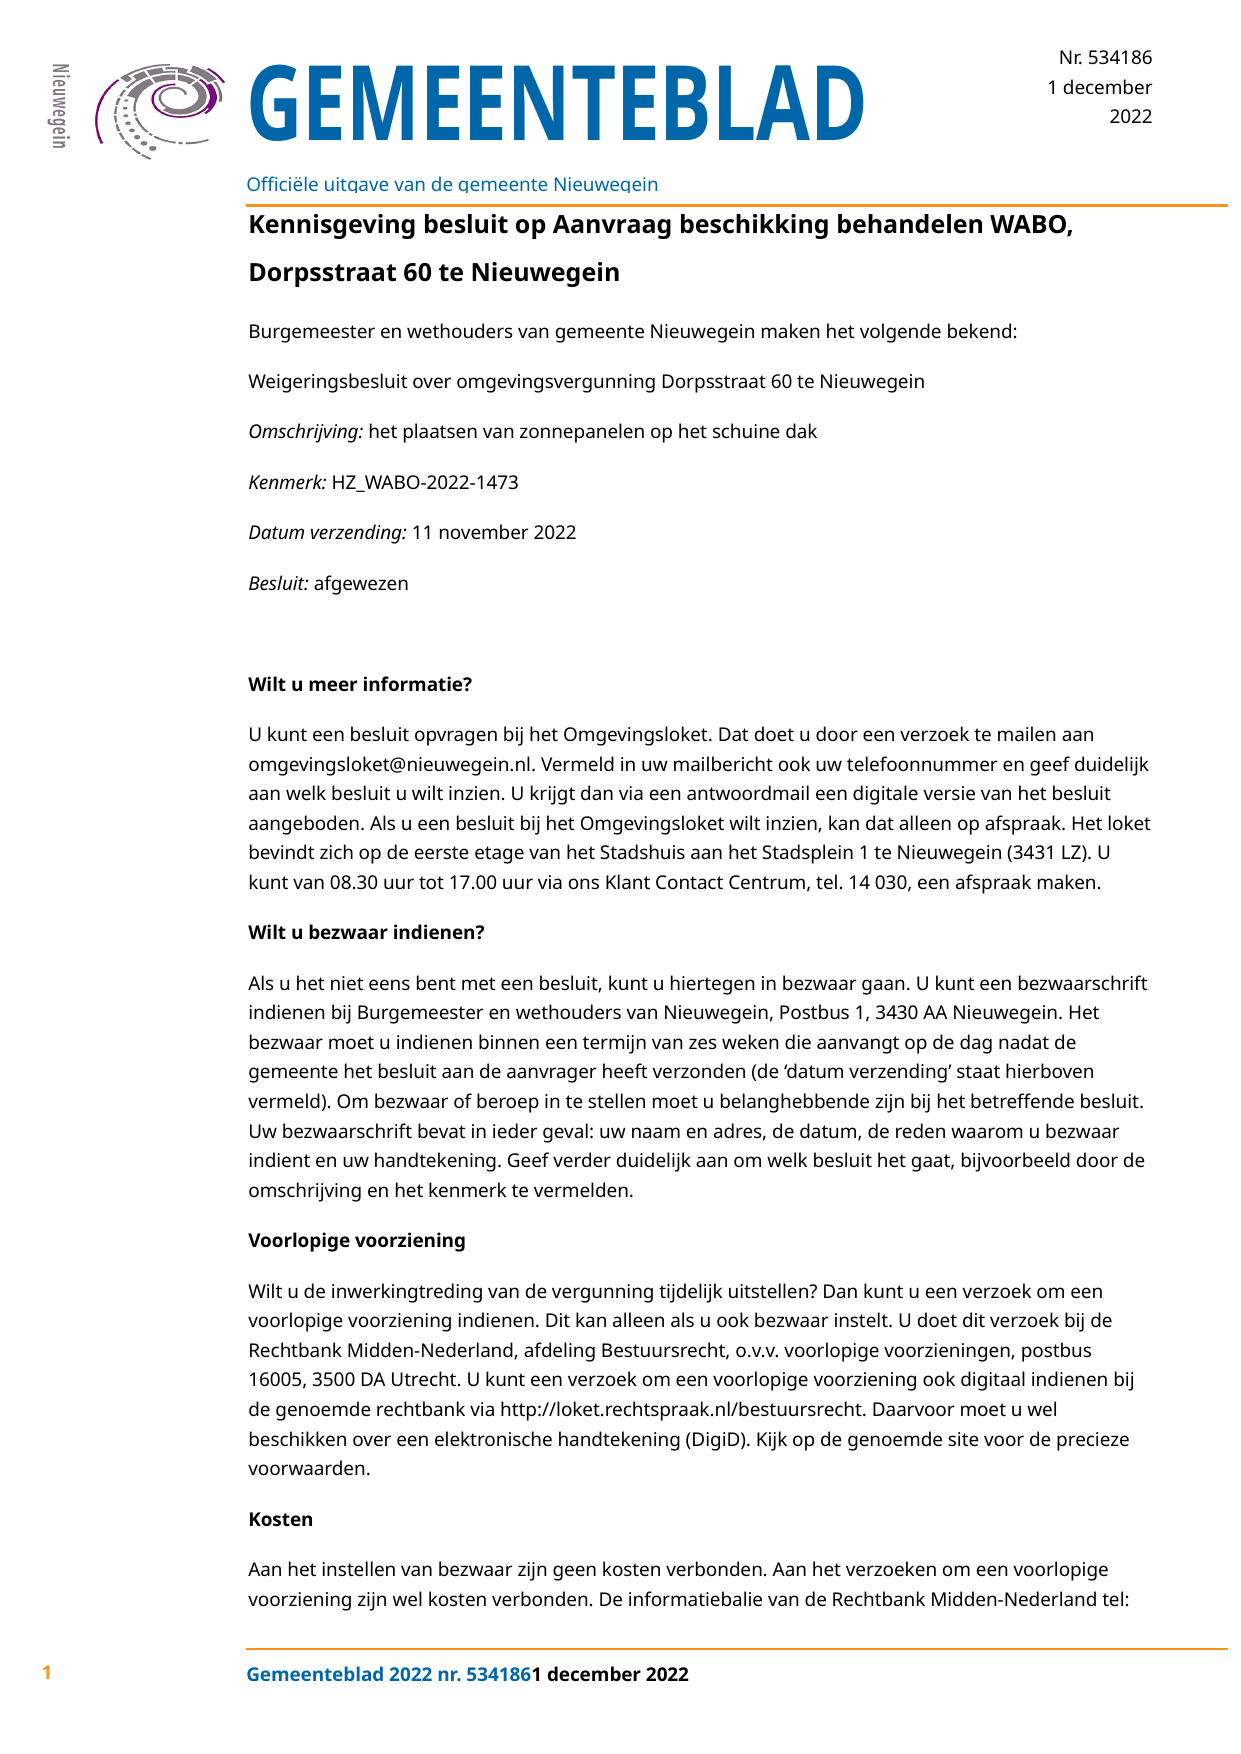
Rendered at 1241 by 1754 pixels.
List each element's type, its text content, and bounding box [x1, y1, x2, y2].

text Als u het niet eens bent met een besluit, kunt u hiertegen in bezwaar gaan. U kunt een bezwaarschrift indienen bij Burgemeester en wethouders van Nieuwegein, Postbus 1, 3430 AA Nieuwegein. Het bezwaar moet u indienen binnen een termijn van zes weken die aanvangt op de dag nadat de gemeente het besluit aan de aanvrager heeft verzonden (de ‘datum verzending’ staat hierboven vermeld). Om bezwaar of beroep in te stellen moet u belanghebbende zijn bij het betreffende besluit. Uw bezwaarschrift bevat in ieder geval: uw naam en adres, de datum, de reden waarom u bezwaar indient en uw handtekening. Geef verder duidelijk aan om welk besluit het gaat, bijvoorbeeld door de omschrijving en het kenmerk te vermelden. [248, 970, 1152, 1203]
text Kenmerk: HZ_WABO-2022-1473 [248, 469, 1152, 495]
text Wilt u bezwaar indienen? [248, 919, 1152, 945]
text Voorlopige voorziening [248, 1227, 1152, 1253]
text U kunt een besluit opvragen bij het Omgevingsloket. Dat doet u door een verzoek te mailen aan omgevingsloket@nieuwegein.nl. Vermeld in uw mailbericht ook uw telefoonnummer en geef duidelijk aan welk besluit u wilt inzien. U krijgt dan via een antwoordmail een digitale versie van het besluit aangeboden. Als u een besluit bij het Omgevingsloket wilt inzien, kan dat alleen op afspraak. Het loket bevindt zich op de eerste etage van het Stadshuis aan het Stadsplein 1 te Nieuwegein (3431 LZ). U kunt van 08.30 uur tot 17.00 uur via ons Klant Contact Centrum, tel. 14 030, een afspraak maken. [248, 721, 1152, 895]
text Burgemeester en wethouders van gemeente Nieuwegein maken het volgende bekend: [248, 318, 1152, 344]
picture [41, 47, 231, 172]
text Wilt u de inwerkingtreding van de vergunning tijdelijk uitstellen? Dan kunt u een verzoek om een voorlopige voorziening indienen. Dit kan alleen als u ook bezwaar instelt. U doet dit verzoek bij de Rechtbank Midden-Nederland, afdeling Bestuursrecht, o.v.v. voorlopige voorzieningen, postbus 16005, 3500 DA Utrecht. U kunt een verzoek om een voorlopige voorziening ook digitaal indienen bij de genoemde rechtbank via http://loket.rechtspraak.nl/bestuursrecht. Daarvoor moet u wel beschikken over een elektronische handtekening (DigiD). Kijk op de genoemde site voor de precieze voorwaarden. [248, 1278, 1152, 1481]
text Aan het instellen van bezwaar zijn geen kosten verbonden. Aan het verzoeken om een voorlopige voorziening zijn wel kosten verbonden. De informatiebalie van de Rechtbank Midden-Nederland tel: [248, 1556, 1152, 1612]
text Datum verzending: 11 november 2022 [248, 519, 1152, 545]
text Omschrijving: het plaatsen van zonnepanelen op het schuine dak [248, 419, 1152, 444]
text Besluit: afgewezen [248, 570, 1152, 596]
text Kosten [248, 1506, 1152, 1532]
text Weigeringsbesluit over omgevingsvergunning Dorpsstraat 60 te Nieuwegein [248, 368, 1152, 394]
text Wilt u meer informatie? [248, 671, 1152, 697]
text Kennisgeving besluit op Aanvraag beschikking behandelen WABO, Dorpsstraat 60 te Nieuwegein [248, 207, 1152, 288]
